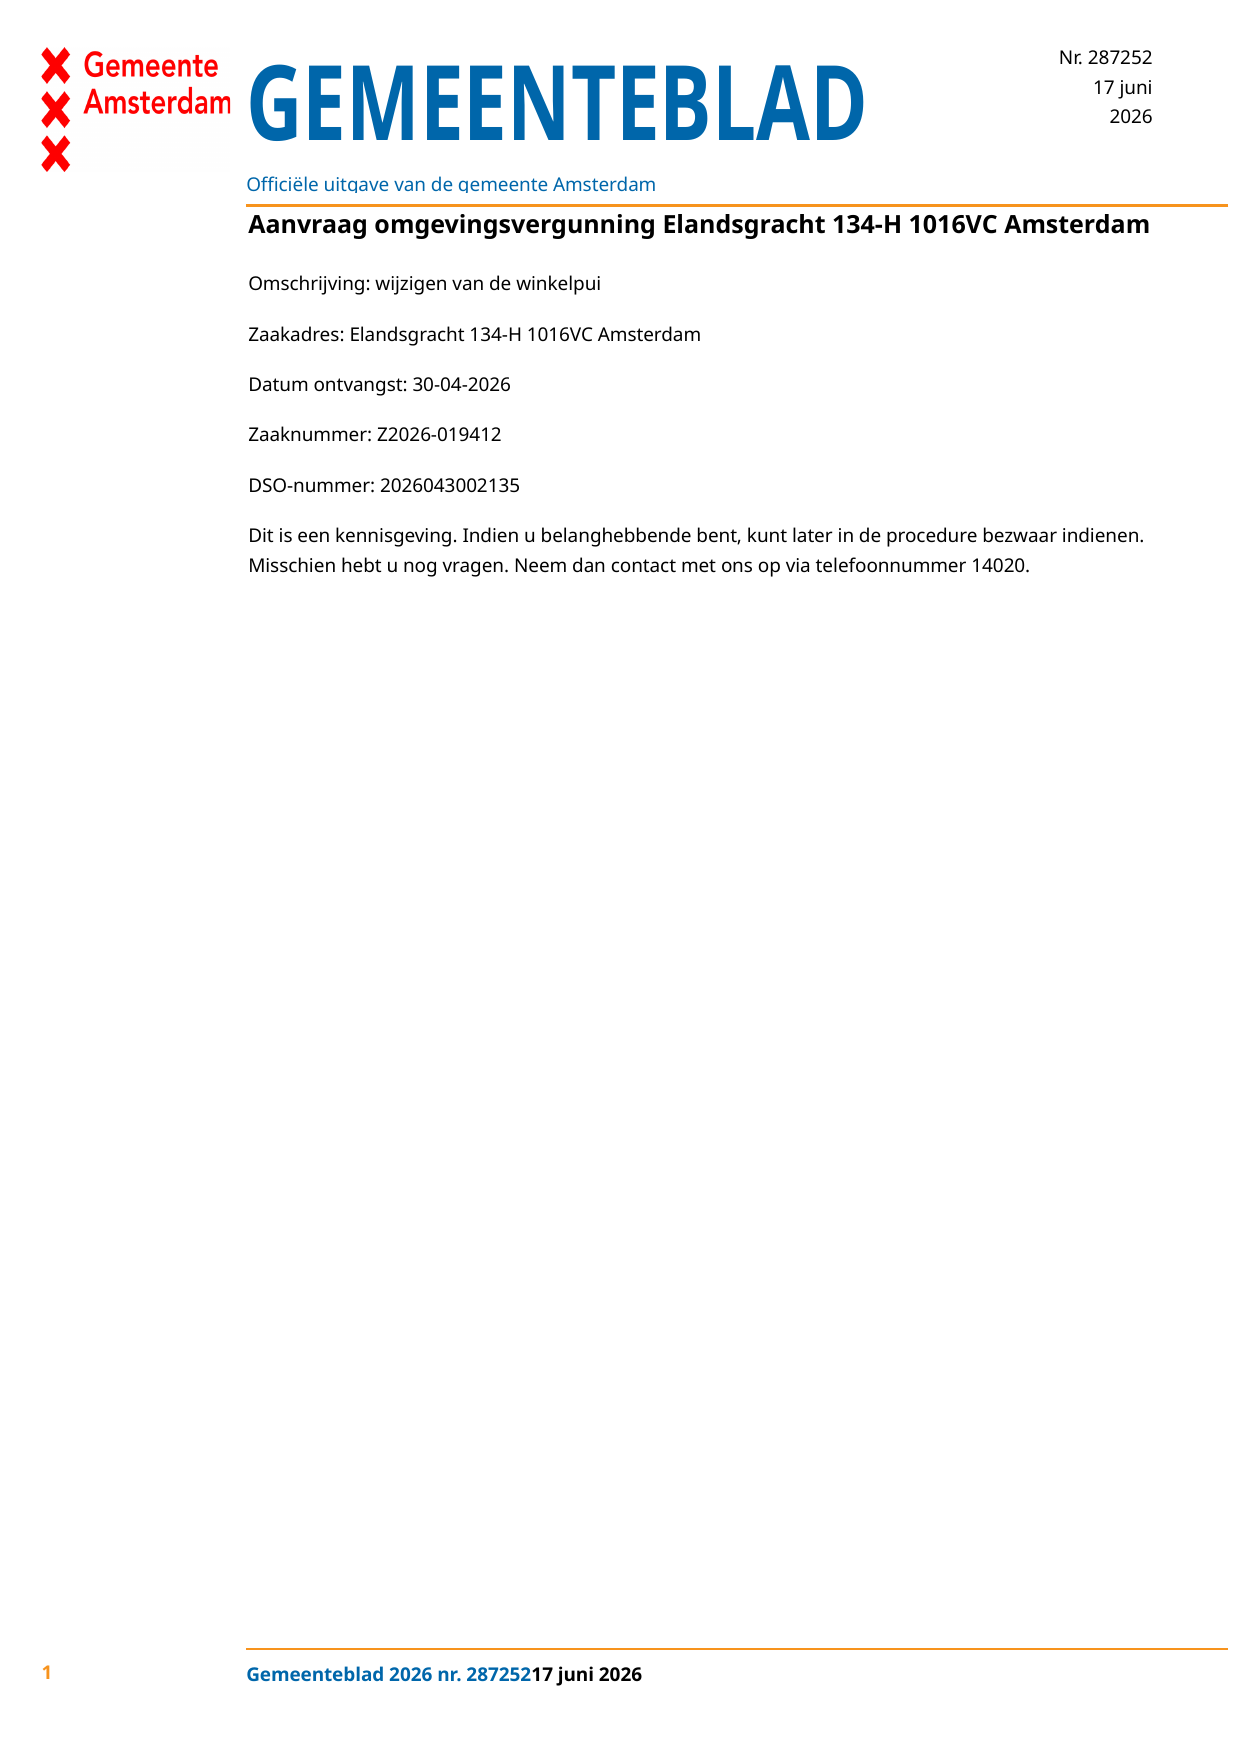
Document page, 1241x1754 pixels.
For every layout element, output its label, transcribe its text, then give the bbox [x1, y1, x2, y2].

text DSO-nummer: 2026043002135 [248, 472, 1152, 498]
text Zaakadres: Elandsgracht 134-H 1016VC Amsterdam [248, 321, 1152, 346]
text Datum ontvangst: 30-04-2026 [248, 371, 1152, 397]
text Zaaknummer: Z2026-019412 [248, 422, 1152, 447]
text Omschrijving: wijzigen van de winkelpui [248, 270, 1152, 296]
picture [41, 47, 231, 172]
text Aanvraag omgevingsvergunning Elandsgracht 134-H 1016VC Amsterdam [248, 207, 1152, 241]
text Dit is een kennisgeving. Indien u belanghebbende bent, kunt later in de procedure bezwaar indienen. Misschien hebt u nog vragen. Neem dan contact met ons op via telefoonnummer 14020. [248, 522, 1152, 578]
